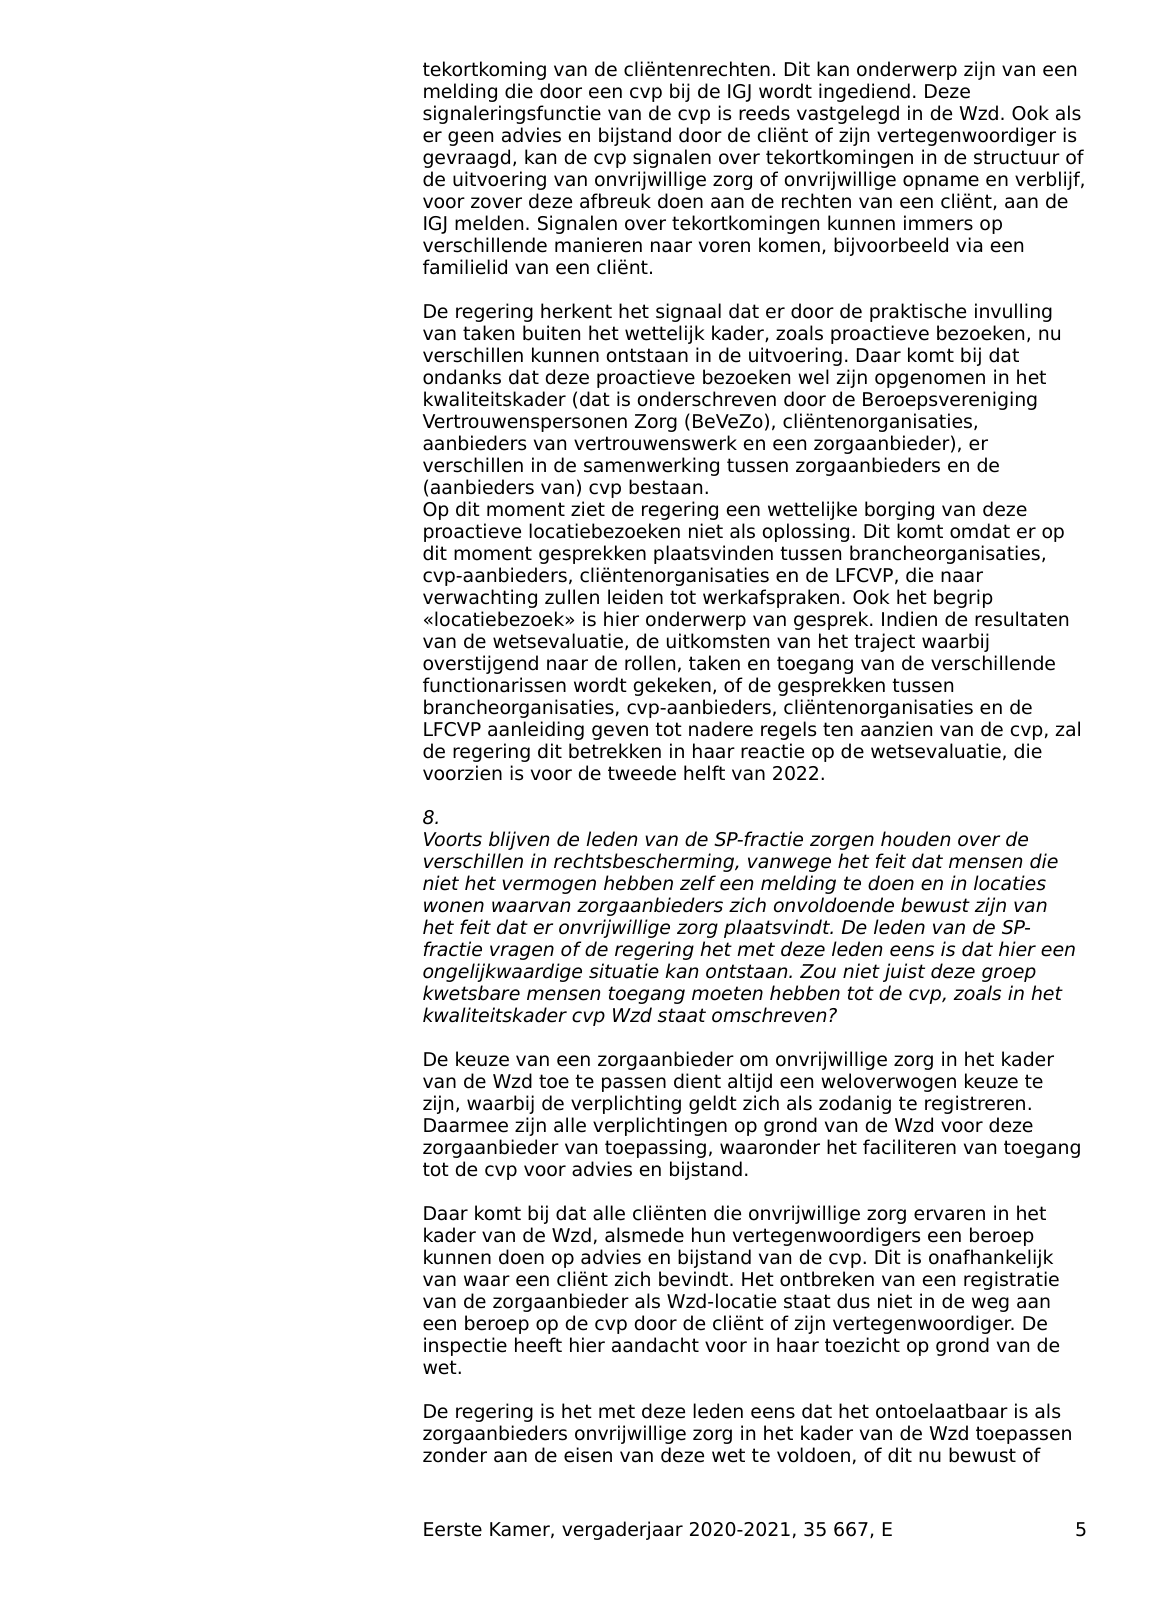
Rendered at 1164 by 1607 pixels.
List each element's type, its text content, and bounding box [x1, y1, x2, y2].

text Daar komt bij dat alle cliënten die onvrijwillige zorg ervaren in het kader van de Wzd, alsmede hun vertegenwoordigers een beroep kunnen doen op advies en bijstand van de cvp. Dit is onafhankelijk van waar een cliënt zich bevindt. Het ontbreken van een registratie van de zorgaanbieder als Wzd-locatie staat dus niet in de weg aan een beroep op de cvp door de cliënt of zijn vertegenwoordiger. De inspectie heeft hier aandacht voor in haar toezicht op grond van de wet. [422, 1203, 1087, 1379]
text Op dit moment ziet de regering een wettelijke borging van deze proactieve locatiebezoeken niet als oplossing. Dit komt omdat er op dit moment gesprekken plaatsvinden tussen brancheorganisaties, cvp-aanbieders, cliëntenorganisaties en de LFCVP, die naar verwachting zullen leiden tot werkafspraken. Ook het begrip «locatiebezoek» is hier onderwerp van gesprek. Indien de resultaten van de wetsevaluatie, de uitkomsten van het traject waarbij overstijgend naar de rollen, taken en toegang van de verschillende functionarissen wordt gekeken, of de gesprekken tussen brancheorganisaties, cvp-aanbieders, cliëntenorganisaties en de LFCVP aanleiding geven tot nadere regels ten aanzien van de cvp, zal de regering dit betrekken in haar reactie op de wetsevaluatie, die voorzien is voor de tweede helft van 2022. [422, 499, 1087, 784]
text tekortkoming van de cliëntenrechten. Dit kan onderwerp zijn van een melding die door een cvp bij de IGJ wordt ingediend. Deze signaleringsfunctie van de cvp is reeds vastgelegd in de Wzd. Ook als er geen advies en bijstand door de cliënt of zijn vertegenwoordiger is gevraagd, kan de cvp signalen over tekortkomingen in de structuur of de uitvoering van onvrijwillige zorg of onvrijwillige opname en verblijf, voor zover deze afbreuk doen aan de rechten van een cliënt, aan de IGJ melden. Signalen over tekortkomingen kunnen immers op verschillende manieren naar voren komen, bijvoorbeeld via een familielid van een cliënt. [422, 59, 1087, 279]
text 8. [422, 807, 1087, 829]
text De regering is het met deze leden eens dat het ontoelaatbaar is als zorgaanbieders onvrijwillige zorg in het kader van de Wzd toepassen zonder aan de eisen van deze wet te voldoen, of dit nu bewust of [422, 1401, 1087, 1467]
text De keuze van een zorgaanbieder om onvrijwillige zorg in het kader van de Wzd toe te passen dient altijd een weloverwogen keuze te zijn, waarbij de verplichting geldt zich als zodanig te registreren. Daarmee zijn alle verplichtingen op grond van de Wzd voor deze zorgaanbieder van toepassing, waaronder het faciliteren van toegang tot de cvp voor advies en bijstand. [422, 1049, 1087, 1181]
text Voorts blijven de leden van de SP-fractie zorgen houden over de verschillen in rechtsbescherming, vanwege het feit dat mensen die niet het vermogen hebben zelf een melding te doen en in locaties wonen waarvan zorgaanbieders zich onvoldoende bewust zijn van het feit dat er onvrijwillige zorg plaatsvindt. De leden van de SP-fractie vragen of de regering het met deze leden eens is dat hier een ongelijkwaardige situatie kan ontstaan. Zou niet juist deze groep kwetsbare mensen toegang moeten hebben tot de cvp, zoals in het kwaliteitskader cvp Wzd staat omschreven? [422, 829, 1087, 1027]
text De regering herkent het signaal dat er door de praktische invulling van taken buiten het wettelijk kader, zoals proactieve bezoeken, nu verschillen kunnen ontstaan in de uitvoering. Daar komt bij dat ondanks dat deze proactieve bezoeken wel zijn opgenomen in het kwaliteitskader (dat is onderschreven door de Beroepsvereniging Vertrouwenspersonen Zorg (BeVeZo), cliëntenorganisaties, aanbieders van vertrouwenswerk en een zorgaanbieder), er verschillen in de samenwerking tussen zorgaanbieders en de (aanbieders van) cvp bestaan. [422, 301, 1087, 499]
